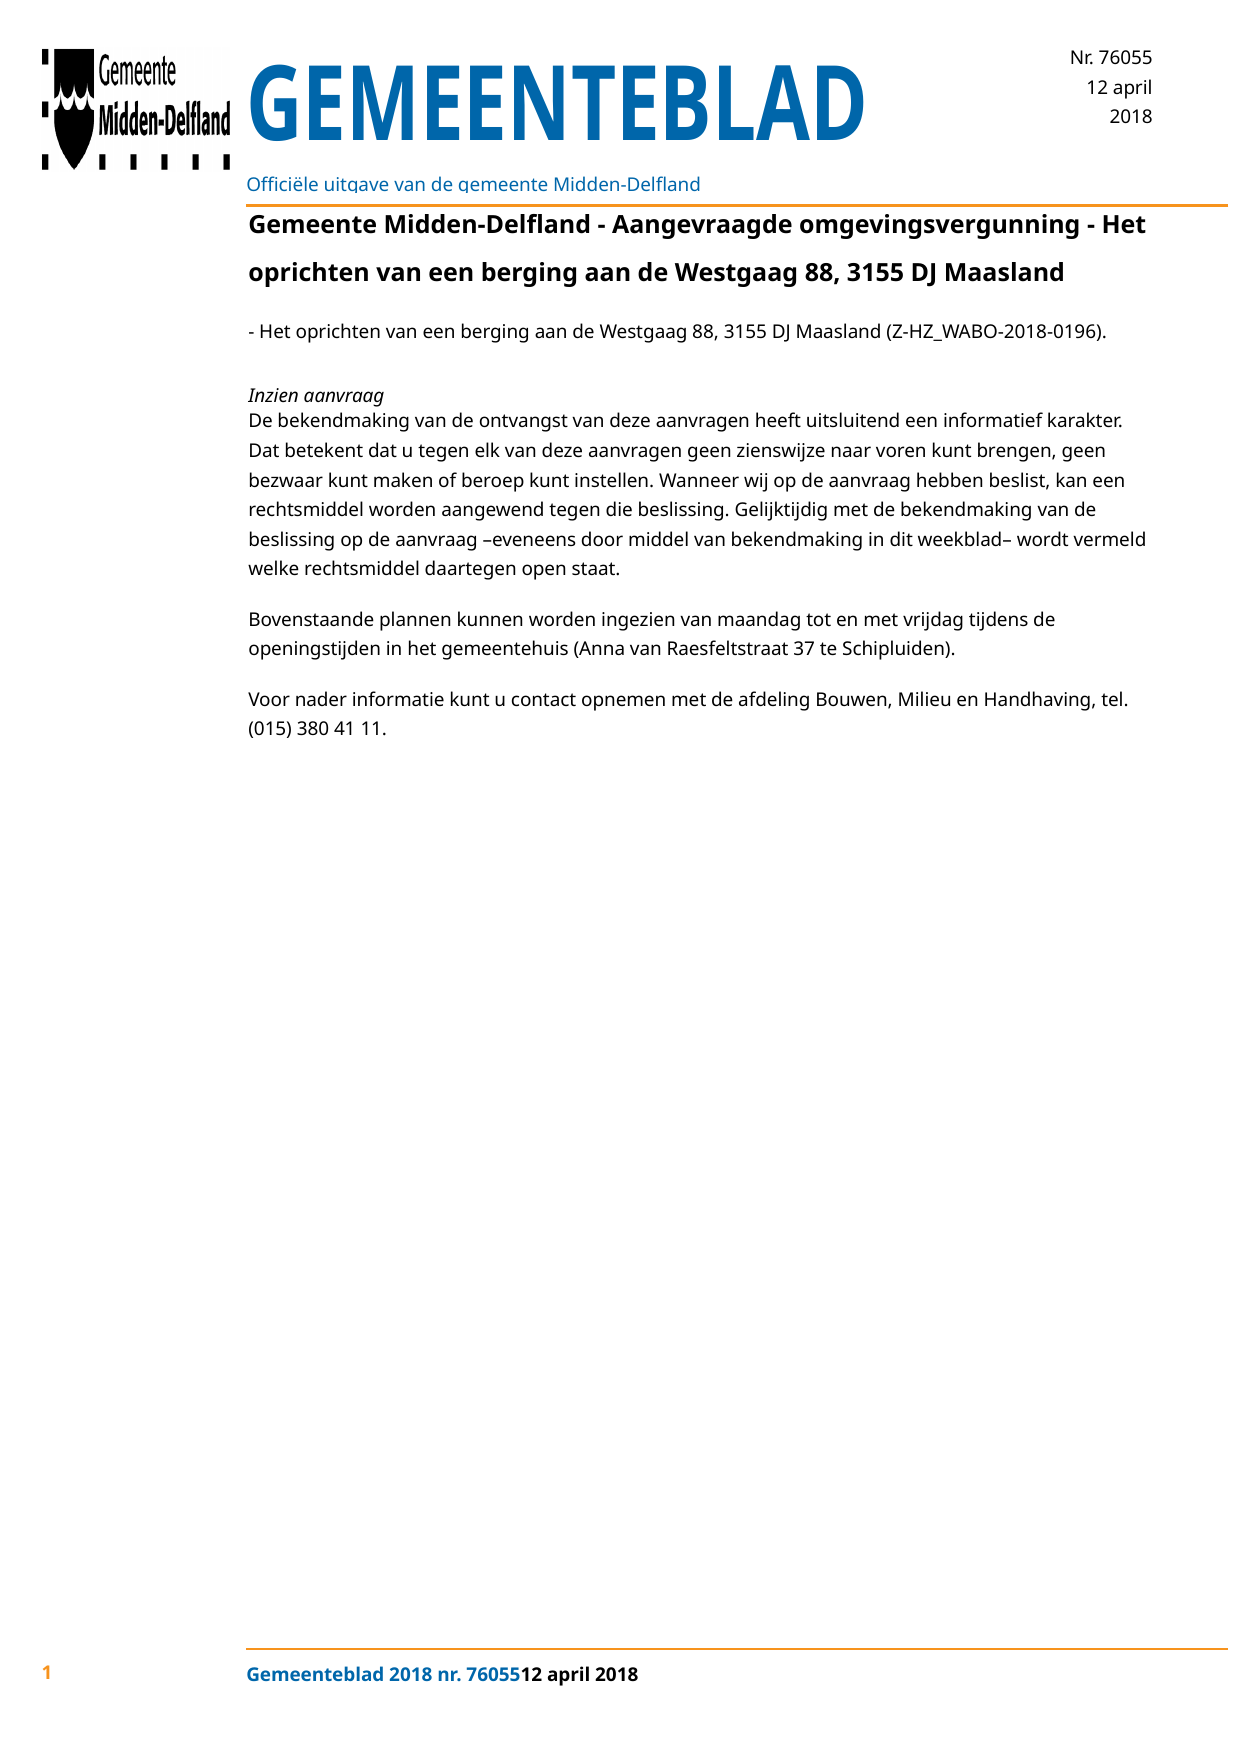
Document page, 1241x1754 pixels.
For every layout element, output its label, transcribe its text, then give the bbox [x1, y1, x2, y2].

picture [41, 47, 231, 172]
text Bovenstaande plannen kunnen worden ingezien van maandag tot en met vrijdag tijdens de openingstijden in het gemeentehuis (Anna van Raesfeltstraat 37 te Schipluiden). [248, 606, 1152, 661]
text De bekendmaking van de ontvangst van deze aanvragen heeft uitsluitend een informatief karakter. Dat betekent dat u tegen elk van deze aanvragen geen zienswijze naar voren kunt brengen, geen bezwaar kunt maken of beroep kunt instellen. Wanneer wij op de aanvraag hebben beslist, kan een rechtsmiddel worden aangewend tegen die beslissing. Gelijktijdig met de bekendmaking van de beslissing op de aanvraag –eveneens door middel van bekendmaking in dit weekblad– wordt vermeld welke rechtsmiddel daartegen open staat. [248, 408, 1152, 581]
text Inzien aanvraag [248, 382, 1152, 408]
text - Het oprichten van een berging aan de Westgaag 88, 3155 DJ Maasland (Z-HZ_WABO-2018-0196). [248, 318, 1152, 344]
text Gemeente Midden-Delfland - Aangevraagde omgevingsvergunning - Het oprichten van een berging aan de Westgaag 88, 3155 DJ Maasland [248, 207, 1152, 288]
text Voor nader informatie kunt u contact opnemen met de afdeling Bouwen, Milieu en Handhaving, tel. (015) 380 41 11. [248, 686, 1152, 741]
